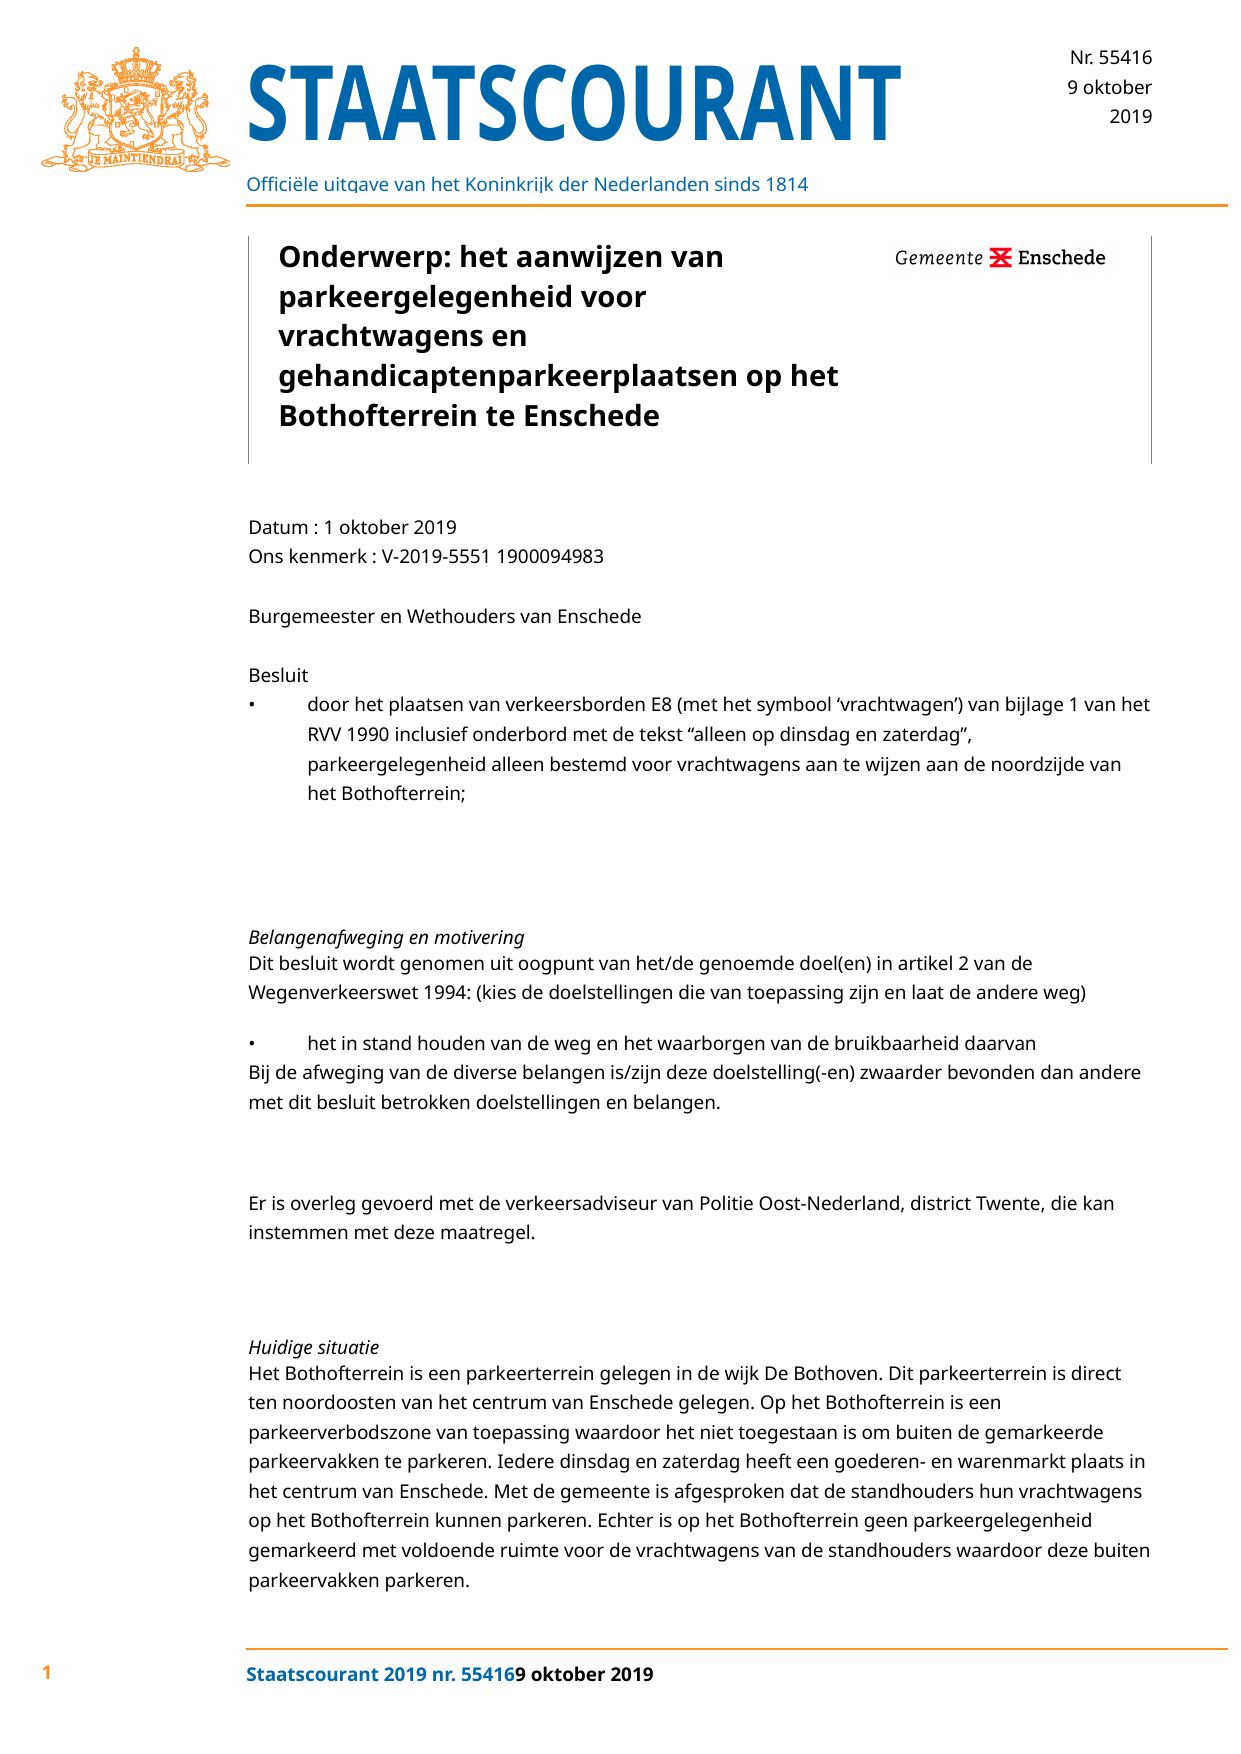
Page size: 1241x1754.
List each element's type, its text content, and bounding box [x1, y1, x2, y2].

text Het Bothofterrein is een parkeerterrein gelegen in de wijk De Bothoven. Dit parkeerterrein is direct ten noordoosten van het centrum van Enschede gelegen. Op het Bothofterrein is een parkeerverbodszone van toepassing waardoor het niet toegestaan is om buiten de gemarkeerde parkeervakken te parkeren. Iedere dinsdag en zaterdag heeft een goederen- en warenmarkt plaats in het centrum van Enschede. Met de gemeente is afgesproken dat de standhouders hun vrachtwagens op het Bothofterrein kunnen parkeren. Echter is op het Bothofterrein geen parkeergelegenheid gemarkeerd met voldoende ruimte voor de vrachtwagens van de standhouders waardoor deze buiten parkeervakken parkeren. [248, 1360, 1152, 1592]
list het in stand houden van de weg en het waarborgen van de bruikbaarheid daarvan [248, 1030, 1152, 1056]
text Dit besluit wordt genomen uit oogpunt van het/de genoemde doel(en) in artikel 2 van de Wegenverkeerswet 1994: (kies de doelstellingen die van toepassing zijn en laat de andere weg) [248, 950, 1152, 1005]
text Er is overleg gevoerd met de verkeersadviseur van Politie Oost-Nederland, district Twente, die kan instemmen met deze maatregel. [248, 1190, 1152, 1245]
text Burgemeester en Wethouders van Enschede [248, 603, 1152, 628]
text Belangenafweging en motivering [248, 924, 1152, 950]
text Datum : 1 oktober 2019 [248, 514, 1152, 540]
text Bij de afweging van de diverse belangen is/zijn deze doelstelling(-en) zwaarder bevonden dan andere met dit besluit betrokken doelstellingen en belangen. [248, 1059, 1152, 1115]
text Huidige situatie [248, 1334, 1152, 1360]
text Ons kenmerk : V-2019-5551 1900094983 [248, 544, 1152, 569]
table_header Onderwerp: het aanwijzen van parkeergelegenheid voor vrachtwagens en gehandicaptenparkeerplaatsen op het Bothofterrein te Enschede [249, 236, 850, 464]
table_header [850, 236, 1151, 464]
picture [41, 47, 231, 172]
text Besluit [248, 662, 1152, 688]
list door het plaatsen van verkeersborden E8 (met het symbool ‘vrachtwagen’) van bijlage 1 van het RVV 1990 inclusief onderbord met de tekst “alleen op dinsdag en zaterdag”, parkeergelegenheid alleen bestemd voor vrachtwagens aan te wijzen aan de noordzijde van het Bothofterrein; [248, 692, 1152, 806]
picture [882, 236, 1119, 279]
